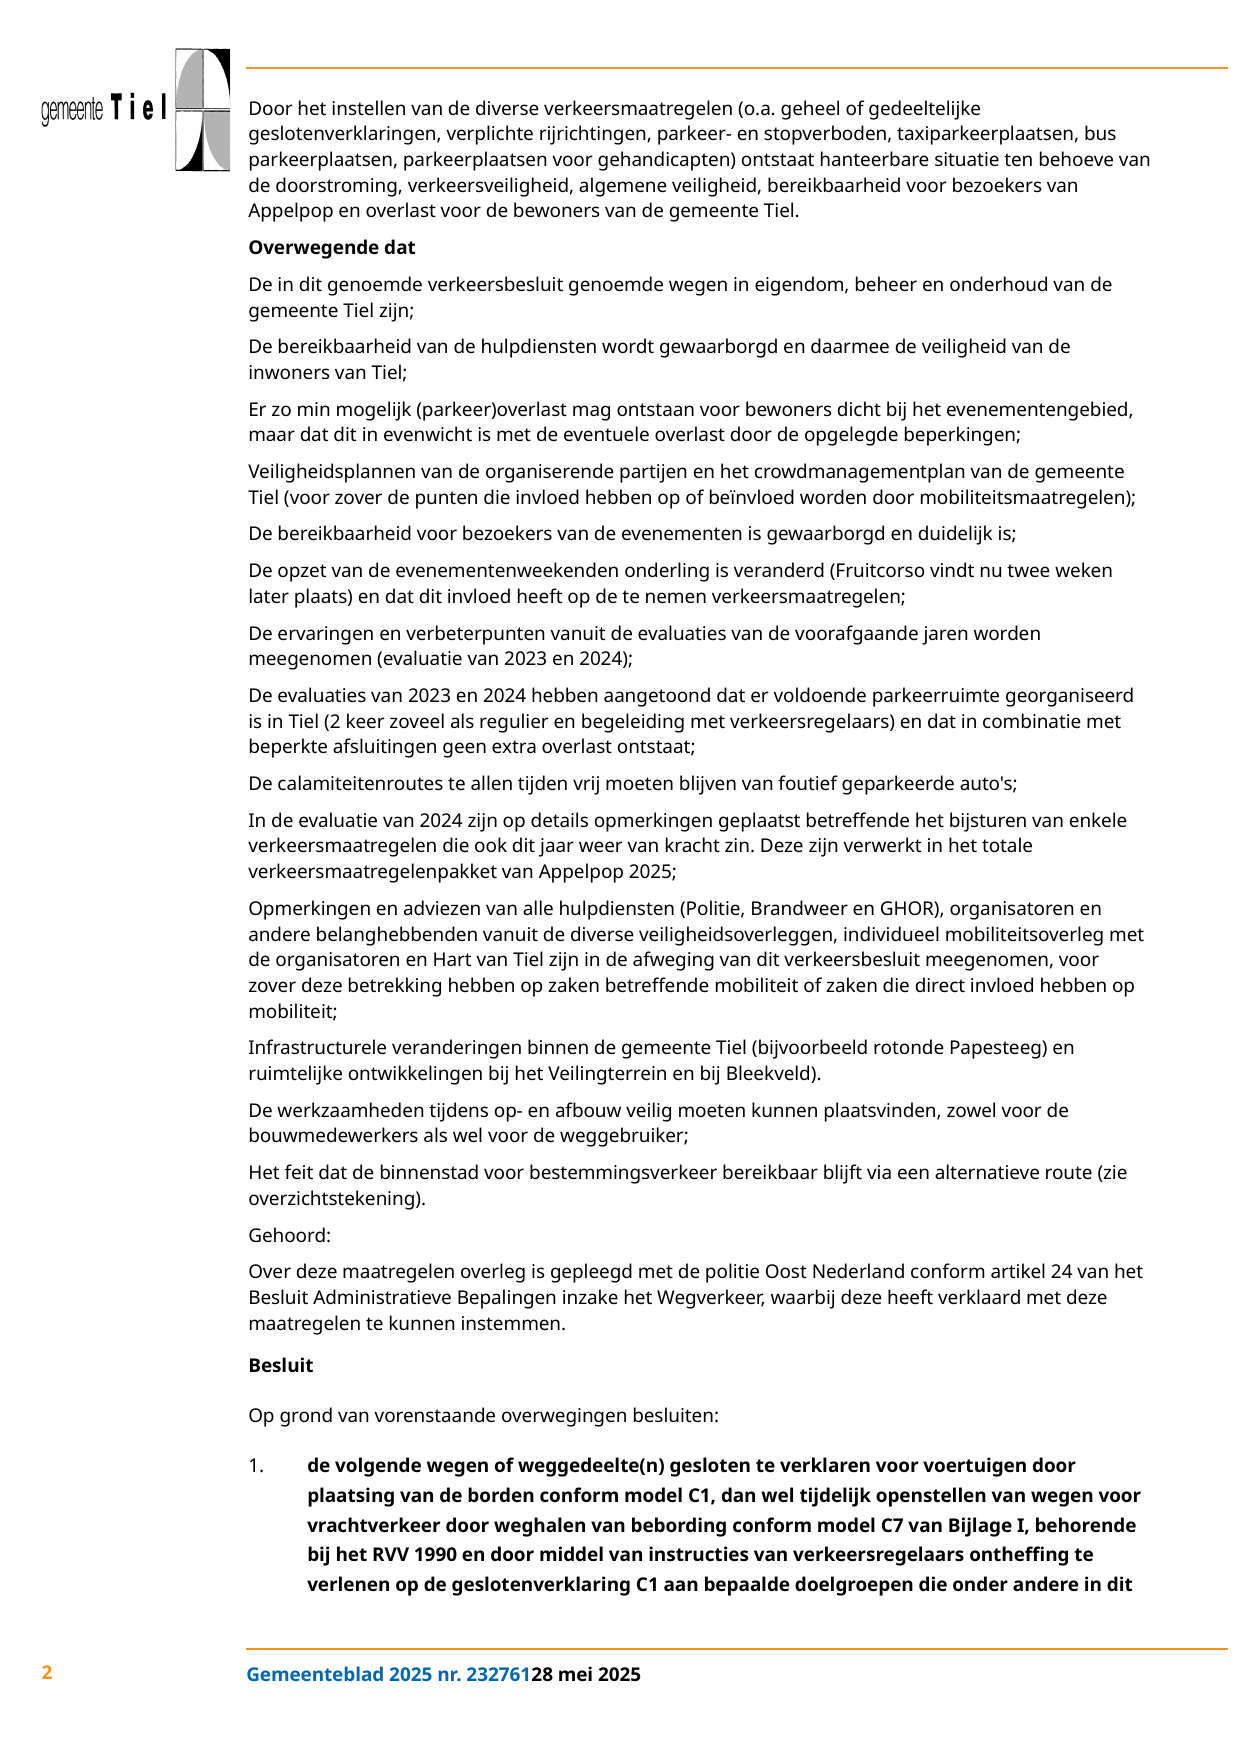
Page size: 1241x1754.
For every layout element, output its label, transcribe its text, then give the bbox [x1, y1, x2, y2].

text De werkzaamheden tijdens op- en afbouw veilig moeten kunnen plaatsvinden, zowel voor de bouwmedewerkers als wel voor de weggebruiker; [248, 1097, 1152, 1148]
text De opzet van de evenementenweekenden onderling is veranderd (Fruitcorso vindt nu twee weken later plaats) en dat dit invloed heeft op de te nemen verkeersmaatregelen; [248, 557, 1152, 609]
text Opmerkingen en adviezen van alle hulpdiensten (Politie, Brandweer en GHOR), organisatoren en andere belanghebbenden vanuit de diverse veiligheidsoverleggen, individueel mobiliteitsoverleg met de organisatoren en Hart van Tiel zijn in de afweging van dit verkeersbesluit meegenomen, voor zover deze betrekking hebben op zaken betreffende mobiliteit of zaken die direct invloed hebben op mobiliteit; [248, 895, 1152, 1024]
text De ervaringen en verbeterpunten vanuit de evaluaties van de voorafgaande jaren worden meegenomen (evaluatie van 2023 en 2024); [248, 620, 1152, 671]
text Infrastructurele veranderingen binnen de gemeente Tiel (bijvoorbeeld rotonde Papesteeg) en ruimtelijke ontwikkelingen bij het Veilingterrein en bij Bleekveld). [248, 1034, 1152, 1086]
text De calamiteitenroutes te allen tijden vrij moeten blijven van foutief geparkeerde auto's; [248, 770, 1152, 796]
text Door het instellen van de diverse verkeersmaatregelen (o.a. geheel of gedeeltelijke geslotenverklaringen, verplichte rijrichtingen, parkeer- en stopverboden, taxiparkeerplaatsen, bus parkeerplaatsen, parkeerplaatsen voor gehandicapten) ontstaat hanteerbare situatie ten behoeve van de doorstroming, verkeersveiligheid, algemene veiligheid, bereikbaarheid voor bezoekers van Appelpop en overlast voor de bewoners van de gemeente Tiel. [248, 95, 1152, 223]
text Gehoord: [248, 1222, 1152, 1247]
text De in dit genoemde verkeersbesluit genoemde wegen in eigendom, beheer en onderhoud van de gemeente Tiel zijn; [248, 271, 1152, 322]
text Over deze maatregelen overleg is gepleegd met de politie Oost Nederland conform artikel 24 van het Besluit Administratieve Bepalingen inzake het Wegverkeer, waarbij deze heeft verklaard met deze maatregelen te kunnen instemmen. [248, 1258, 1152, 1336]
text De bereikbaarheid voor bezoekers van de evenementen is gewaarborgd en duidelijk is; [248, 521, 1152, 546]
list de volgende wegen of weggedeelte(n) gesloten te verklaren voor voertuigen door plaatsing van de borden conform model C1, dan wel tijdelijk openstellen van wegen voor vrachtverkeer door weghalen van bebording conform model C7 van Bijlage I, behorende bij het RVV 1990 en door middel van instructies van verkeersregelaars ontheffing te verlenen op de geslotenverklaring C1 aan bepaalde doelgroepen die onder andere in dit [248, 1453, 1152, 1597]
text Op grond van vorenstaande overwegingen besluiten: [248, 1402, 1152, 1428]
text De bereikbaarheid van de hulpdiensten wordt gewaarborgd en daarmee de veiligheid van de inwoners van Tiel; [248, 333, 1152, 385]
text In de evaluatie van 2024 zijn op details opmerkingen geplaatst betreffende het bijsturen van enkele verkeersmaatregelen die ook dit jaar weer van kracht zin. Deze zijn verwerkt in het totale verkeersmaatregelenpakket van Appelpop 2025; [248, 807, 1152, 884]
text Het feit dat de binnenstad voor bestemmingsverkeer bereikbaar blijft via een alternatieve route (zie overzichtstekening). [248, 1159, 1152, 1211]
picture [41, 47, 231, 172]
text Overwegende dat [248, 234, 1152, 260]
text De evaluaties van 2023 en 2024 hebben aangetoond dat er voldoende parkeerruimte georganiseerd is in Tiel (2 keer zoveel als regulier en begeleiding met verkeersregelaars) en dat in combinatie met beperkte afsluitingen geen extra overlast ontstaat; [248, 682, 1152, 759]
text Er zo min mogelijk (parkeer)overlast mag ontstaan voor bewoners dicht bij het evenementengebied, maar dat dit in evenwicht is met de eventuele overlast door de opgelegde beperkingen; [248, 396, 1152, 447]
text Veiligheidsplannen van de organiserende partijen en het crowdmanagementplan van de gemeente Tiel (voor zover de punten die invloed hebben op of beïnvloed worden door mobiliteitsmaatregelen); [248, 458, 1152, 510]
text Besluit [248, 1352, 1152, 1378]
